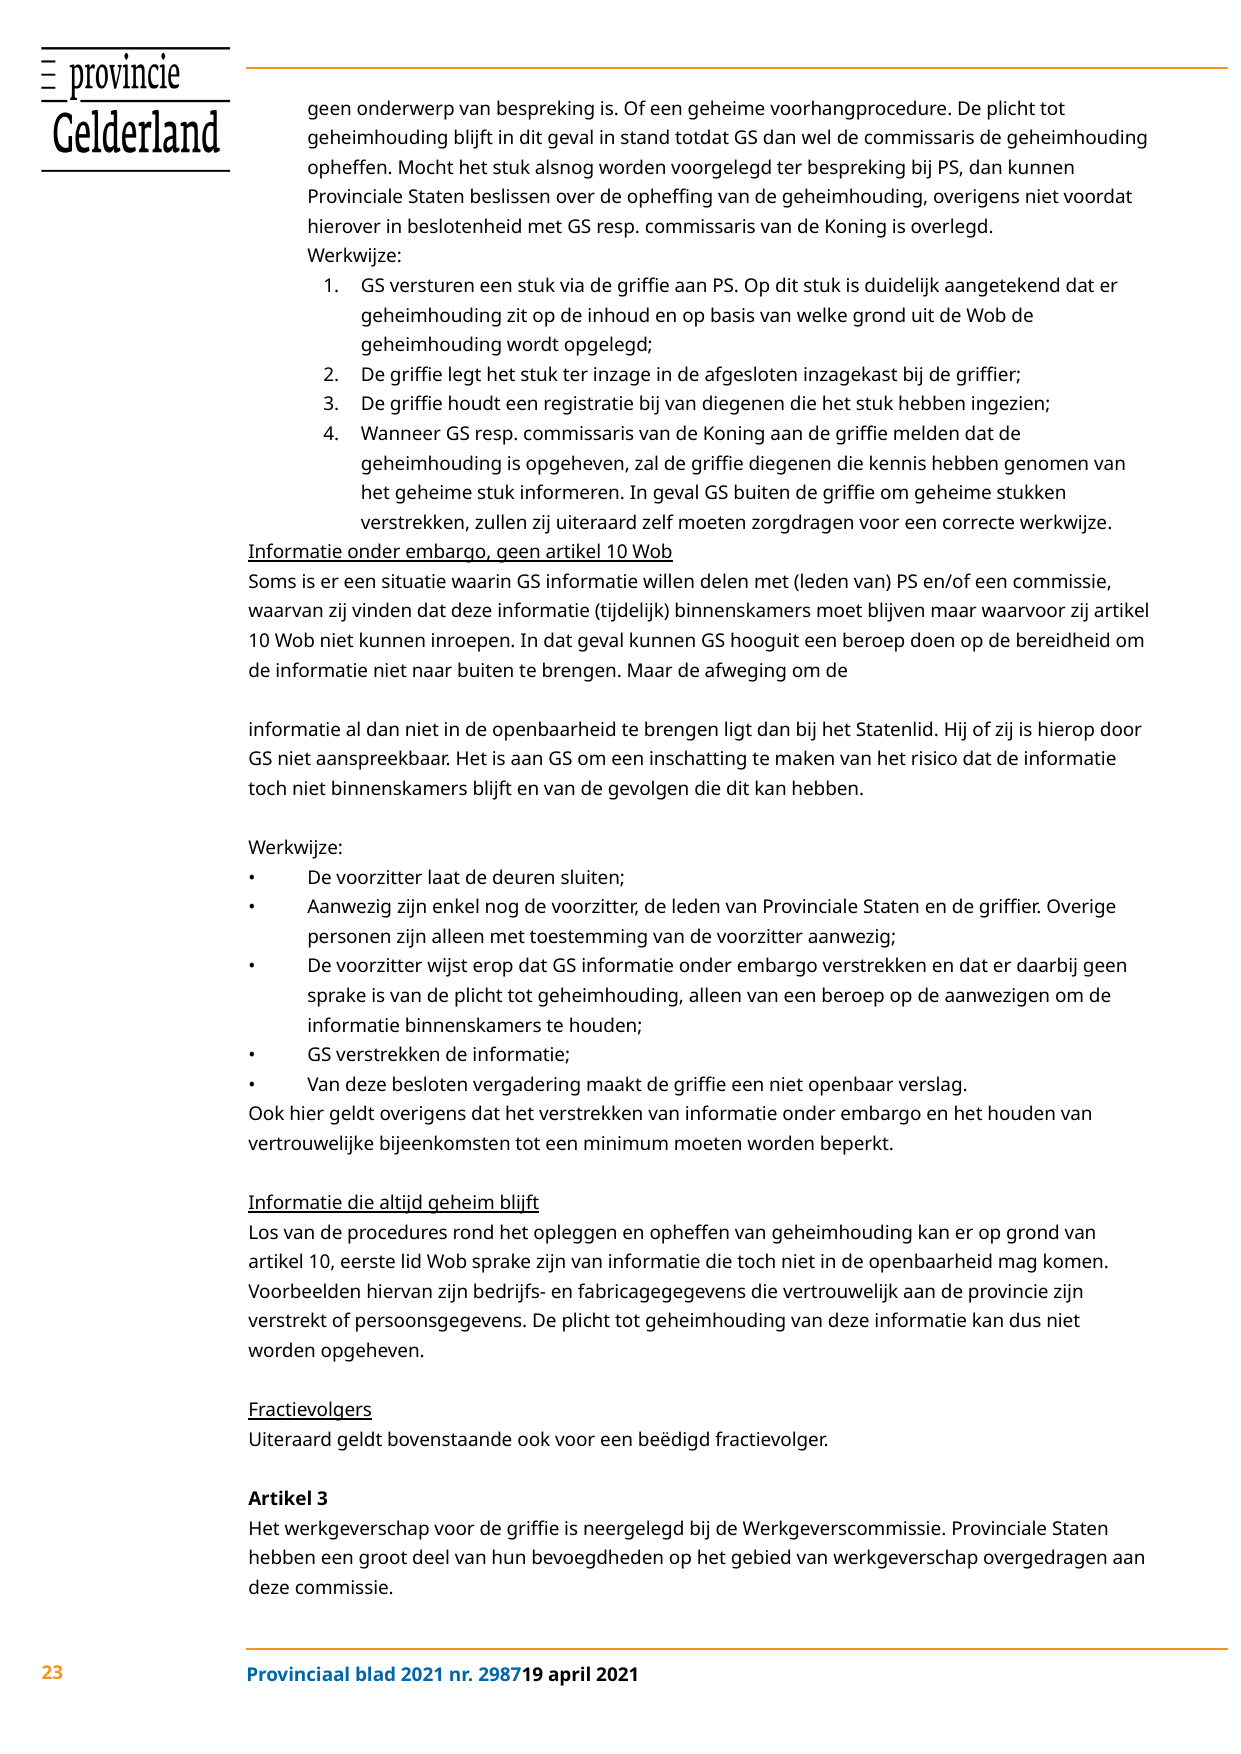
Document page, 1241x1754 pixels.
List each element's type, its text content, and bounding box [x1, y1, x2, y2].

text Het werkgeverschap voor de griffie is neergelegd bij de Werkgeverscommissie. Provinciale Staten hebben een groot deel van hun bevoegdheden op het gebied van werkgeverschap overgedragen aan deze commissie. [248, 1515, 1152, 1600]
text Informatie die altijd geheim blijft [248, 1189, 1152, 1215]
text Ook hier geldt overigens dat het verstrekken van informatie onder embargo en het houden van vertrouwelijke bijeenkomsten tot een minimum moeten worden beperkt. [248, 1101, 1152, 1156]
text Werkwijze: [248, 834, 1152, 860]
list De voorzitter laat de deuren sluiten; [248, 864, 1152, 890]
list Werkwijze: [248, 243, 1152, 268]
list GS verstrekken de informatie; [248, 1041, 1152, 1067]
text Artikel 3 [248, 1485, 1152, 1511]
list Wanneer GS resp. commissaris van de Koning aan de griffie melden dat de geheimhouding is opgeheven, zal de griffie diegenen die kennis hebben genomen van het geheime stuk informeren. In geval GS buiten de griffie om geheime stukken verstrekken, zullen zij uiteraard zelf moeten zorgdragen voor een correcte werkwijze. [323, 420, 1152, 535]
text Fractievolgers [248, 1396, 1152, 1422]
text Soms is er een situatie waarin GS informatie willen delen met (leden van) PS en/of een commissie, waarvan zij vinden dat deze informatie (tijdelijk) binnenskamers moet blijven maar waarvoor zij artikel 10 Wob niet kunnen inroepen. In dat geval kunnen GS hooguit een beroep doen op de bereidheid om de informatie niet naar buiten te brengen. Maar de afweging om de [248, 568, 1152, 683]
picture [41, 47, 231, 172]
list De voorzitter wijst erop dat GS informatie onder embargo verstrekken en dat er daarbij geen sprake is van de plicht tot geheimhouding, alleen van een beroep op de aanwezigen om de informatie binnenskamers te houden; [248, 953, 1152, 1038]
list De griffie legt het stuk ter inzage in de afgesloten inzagekast bij de griffier; [323, 361, 1152, 387]
list Aanwezig zijn enkel nog de voorzitter, de leden van Provinciale Staten en de griffier. Overige personen zijn alleen met toestemming van de voorzitter aanwezig; [248, 893, 1152, 949]
text Uiteraard geldt bovenstaande ook voor een beëdigd fractievolger. [248, 1426, 1152, 1452]
list Van deze besloten vergadering maakt de griffie een niet openbaar verslag. [248, 1071, 1152, 1097]
text informatie al dan niet in de openbaarheid te brengen ligt dan bij het Statenlid. Hij of zij is hierop door GS niet aanspreekbaar. Het is aan GS om een inschatting te maken van het risico dat de informatie toch niet binnenskamers blijft en van de gevolgen die dit kan hebben. [248, 716, 1152, 801]
text Informatie onder embargo, geen artikel 10 Wob [248, 538, 1152, 564]
text Los van de procedures rond het opleggen en opheffen van geheimhouding kan er op grond van artikel 10, eerste lid Wob sprake zijn van informatie die toch niet in de openbaarheid mag komen. Voorbeelden hiervan zijn bedrijfs- en fabricagegegevens die vertrouwelijk aan de provincie zijn verstrekt of persoonsgegevens. De plicht tot geheimhouding van deze informatie kan dus niet worden opgeheven. [248, 1219, 1152, 1363]
list geen onderwerp van bespreking is. Of een geheime voorhangprocedure. De plicht tot geheimhouding blijft in dit geval in stand totdat GS dan wel de commissaris de geheimhouding opheffen. Mocht het stuk alsnog worden voorgelegd ter bespreking bij PS, dan kunnen Provinciale Staten beslissen over de opheffing van de geheimhouding, overigens niet voordat hierover in beslotenheid met GS resp. commissaris van de Koning is overlegd. [248, 95, 1152, 239]
list GS versturen een stuk via de griffie aan PS. Op dit stuk is duidelijk aangetekend dat er geheimhouding zit op de inhoud en op basis van welke grond uit de Wob de geheimhouding wordt opgelegd; [323, 272, 1152, 357]
list De griffie houdt een registratie bij van diegenen die het stuk hebben ingezien; [323, 391, 1152, 416]
